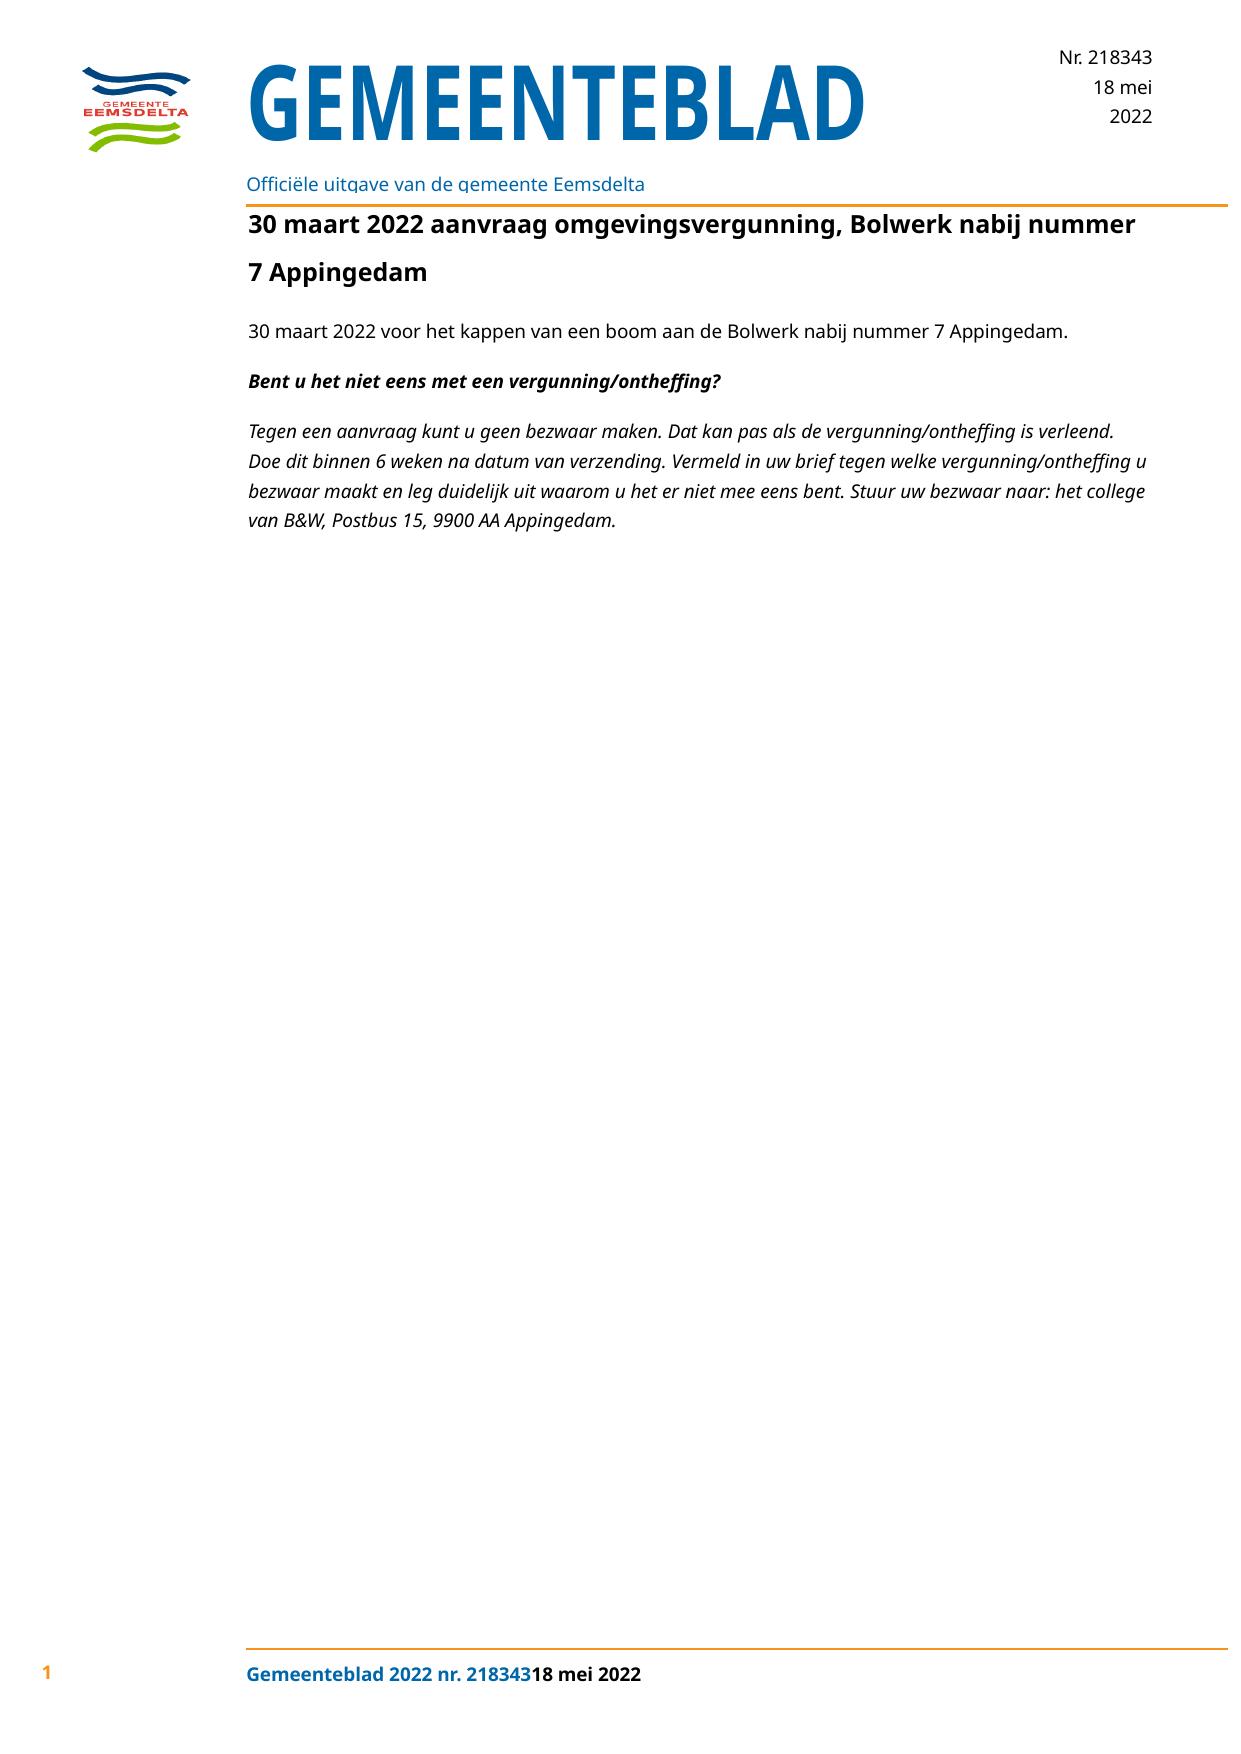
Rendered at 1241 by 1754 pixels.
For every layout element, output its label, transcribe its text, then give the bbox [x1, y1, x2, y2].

text Bent u het niet eens met een vergunning/ontheffing? [248, 368, 1152, 394]
picture [41, 47, 231, 172]
text 30 maart 2022 voor het kappen van een boom aan de Bolwerk nabij nummer 7 Appingedam. [248, 318, 1152, 344]
text 30 maart 2022 aanvraag omgevingsvergunning, Bolwerk nabij nummer 7 Appingedam [248, 207, 1152, 288]
text Tegen een aanvraag kunt u geen bezwaar maken. Dat kan pas als de vergunning/ontheffing is verleend. Doe dit binnen 6 weken na datum van verzending. Vermeld in uw brief tegen welke vergunning/ontheffing u bezwaar maakt en leg duidelijk uit waarom u het er niet mee eens bent. Stuur uw bezwaar naar: het college van B&W, Postbus 15, 9900 AA Appingedam. [248, 419, 1152, 533]
